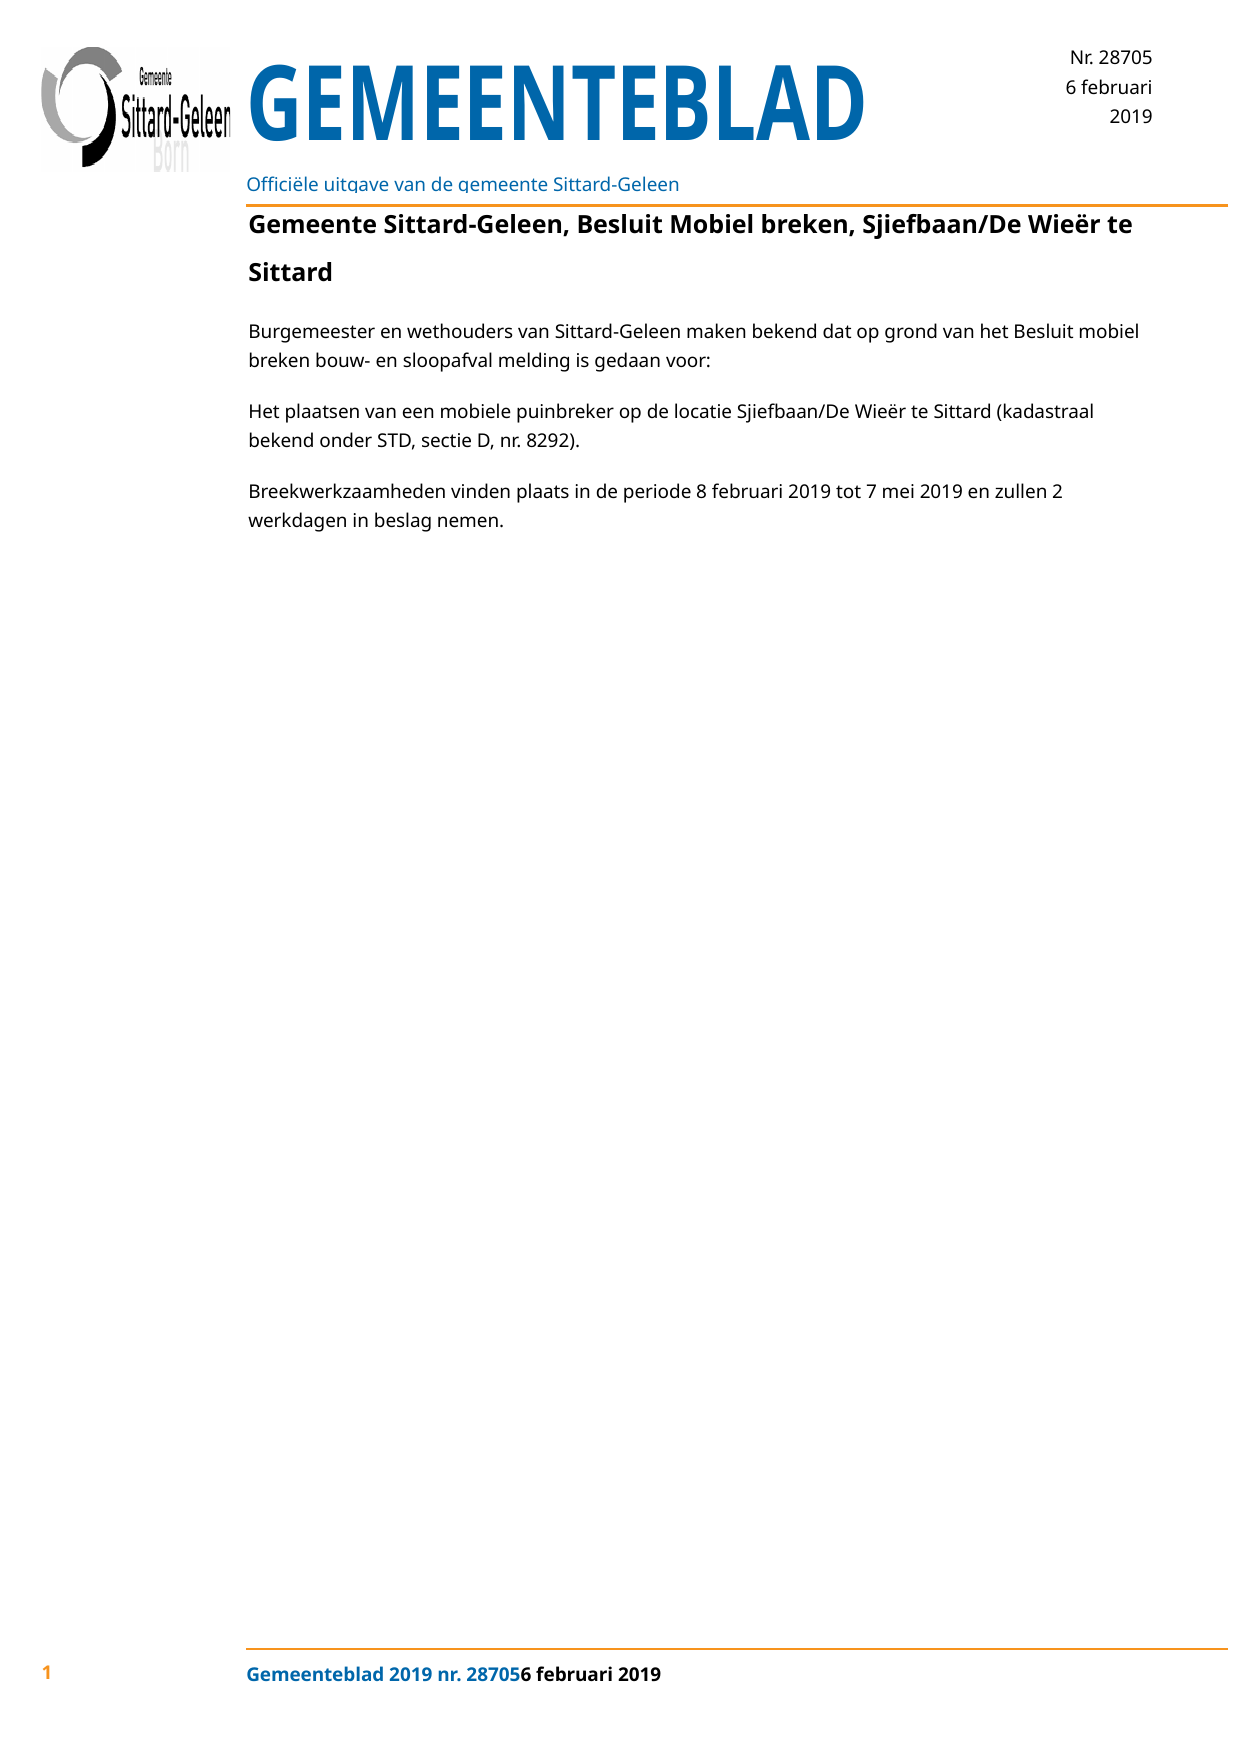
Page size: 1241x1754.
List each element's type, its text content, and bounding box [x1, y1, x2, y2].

text Gemeente Sittard-Geleen, Besluit Mobiel breken, Sjiefbaan/De Wieër te Sittard [248, 207, 1152, 288]
picture [41, 47, 231, 172]
text Het plaatsen van een mobiele puinbreker op de locatie Sjiefbaan/De Wieër te Sittard (kadastraal bekend onder STD, sectie D, nr. 8292). [248, 398, 1152, 453]
text Breekwerkzaamheden vinden plaats in de periode 8 februari 2019 tot 7 mei 2019 en zullen 2 werkdagen in beslag nemen. [248, 478, 1152, 533]
text Burgemeester en wethouders van Sittard-Geleen maken bekend dat op grond van het Besluit mobiel breken bouw- en sloopafval melding is gedaan voor: [248, 318, 1152, 373]
